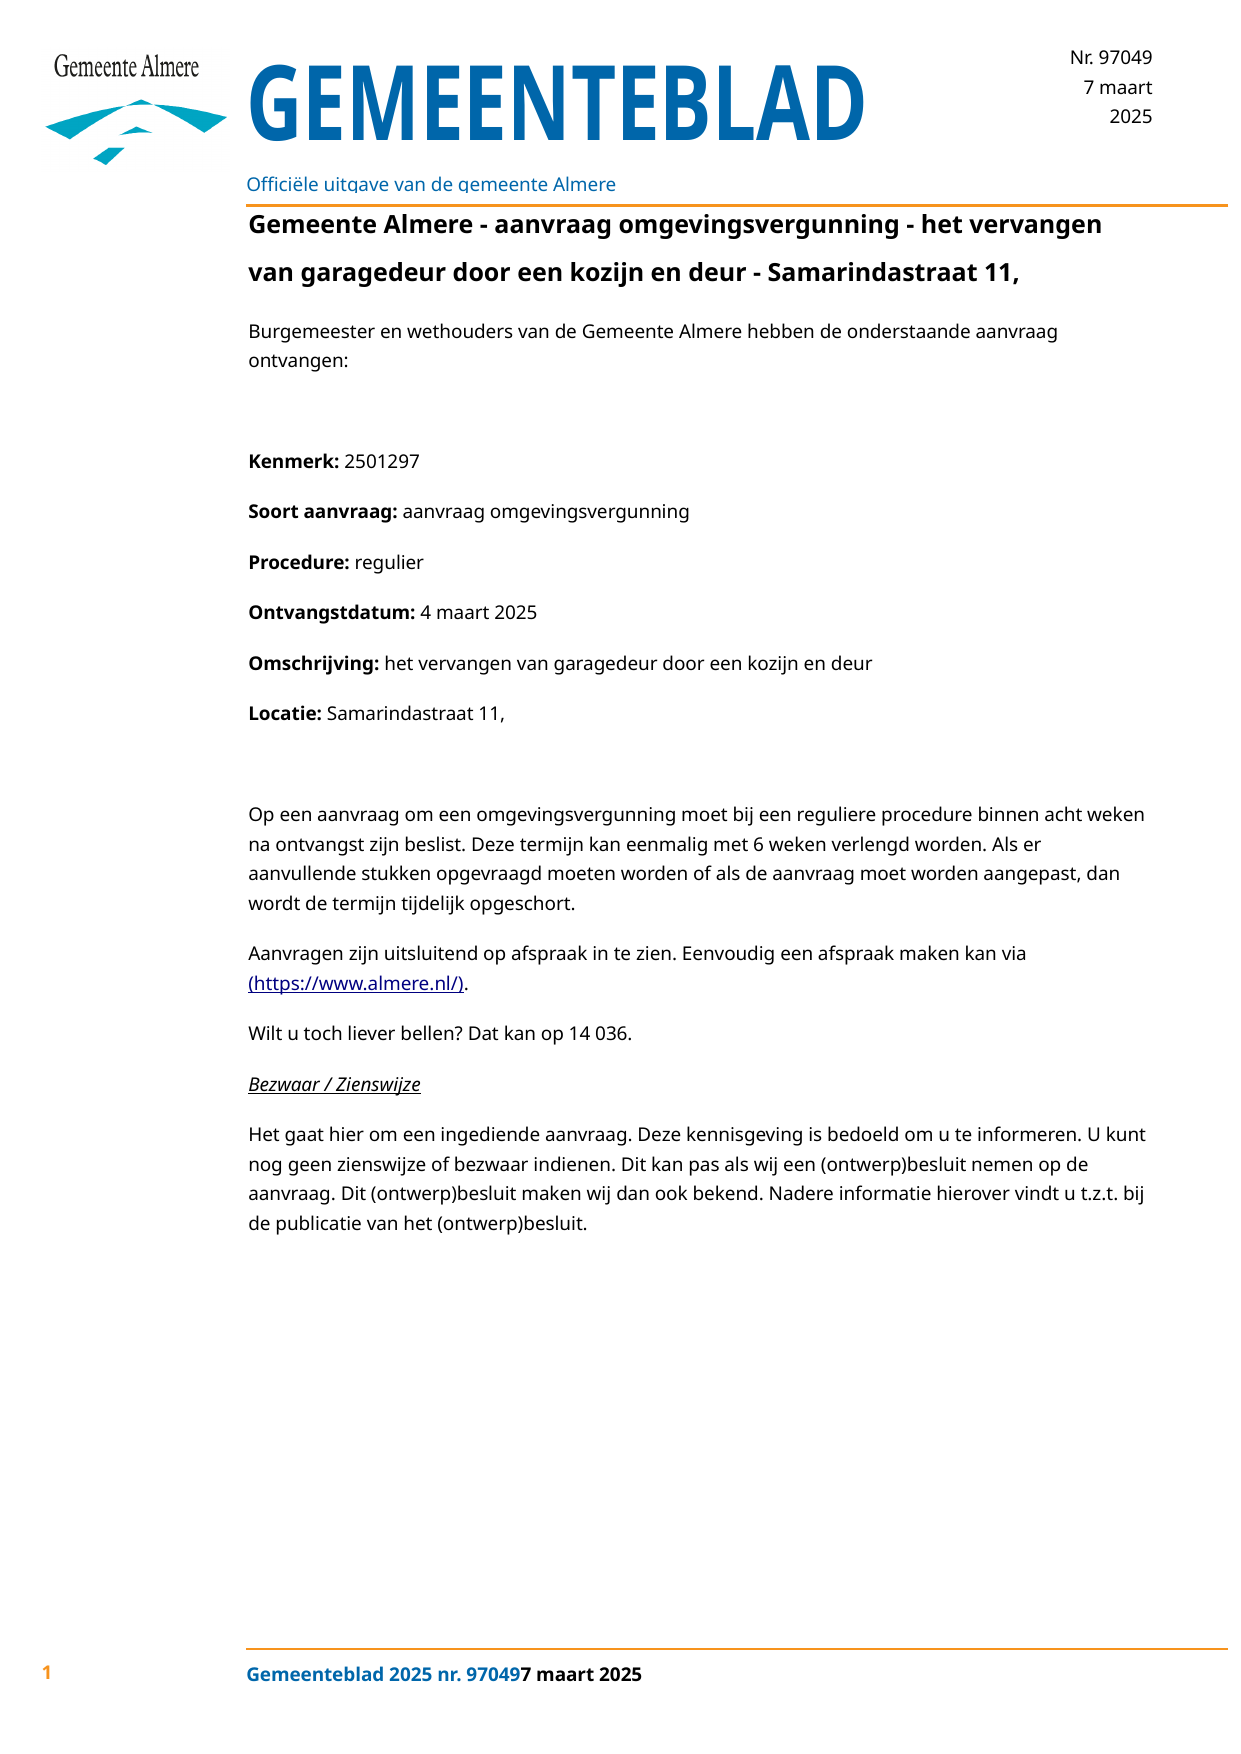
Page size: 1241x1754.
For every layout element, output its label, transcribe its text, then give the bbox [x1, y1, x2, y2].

picture [41, 47, 231, 172]
text Burgemeester en wethouders van de Gemeente Almere hebben de onderstaande aanvraag ontvangen: [248, 318, 1152, 373]
text Kenmerk: 2501297 [248, 448, 1152, 474]
text Op een aanvraag om een omgevingsvergunning moet bij een reguliere procedure binnen acht weken na ontvangst zijn beslist. Deze termijn kan eenmalig met 6 weken verlengd worden. Als er aanvullende stukken opgevraagd moeten worden of als de aanvraag moet worden aangepast, dan wordt de termijn tijdelijk opgeschort. [248, 801, 1152, 916]
text Procedure: regulier [248, 549, 1152, 575]
text Gemeente Almere - aanvraag omgevingsvergunning - het vervangen van garagedeur door een kozijn en deur - Samarindastraat 11, [248, 207, 1152, 288]
text Ontvangstdatum: 4 maart 2025 [248, 599, 1152, 625]
text Wilt u toch liever bellen? Dat kan op 14 036. [248, 1020, 1152, 1046]
text Bezwaar / Zienswijze [248, 1071, 1152, 1097]
text Locatie: Samarindastraat 11, [248, 700, 1152, 726]
text Omschrijving: het vervangen van garagedeur door een kozijn en deur [248, 650, 1152, 676]
text Soort aanvraag: aanvraag omgevingsvergunning [248, 499, 1152, 524]
text Het gaat hier om een ingediende aanvraag. Deze kennisgeving is bedoeld om u te informeren. U kunt nog geen zienswijze of bezwaar indienen. Dit kan pas als wij een (ontwerp)besluit nemen op de aanvraag. Dit (ontwerp)besluit maken wij dan ook bekend. Nadere informatie hierover vindt u t.z.t. bij de publicatie van het (ontwerp)besluit. [248, 1121, 1152, 1236]
text Aanvragen zijn uitsluitend op afspraak in te zien. Eenvoudig een afspraak maken kan via (https://www.almere.nl/). [248, 940, 1152, 996]
